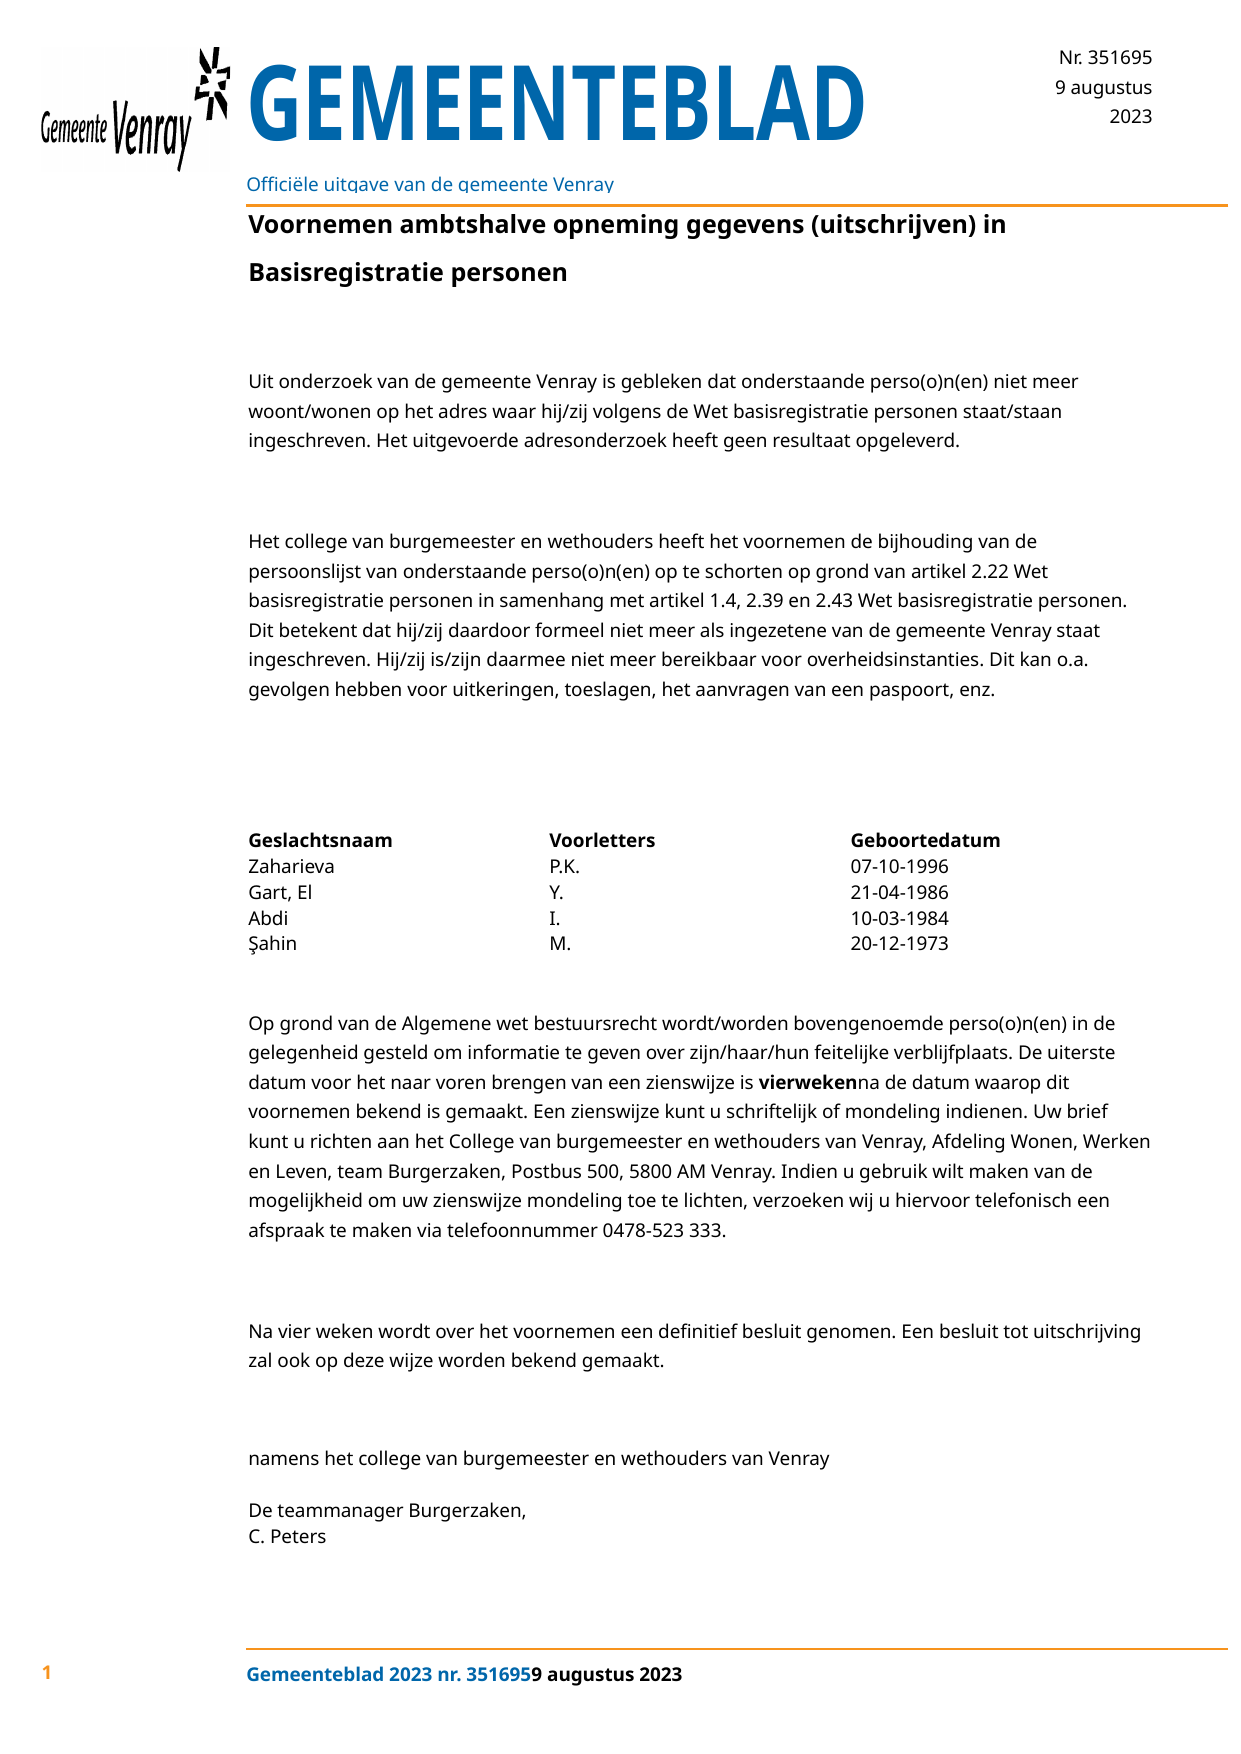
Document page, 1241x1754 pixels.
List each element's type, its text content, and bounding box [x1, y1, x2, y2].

text Op grond van de Algemene wet bestuursrecht wordt/worden bovengenoemde perso(o)n(en) in de gelegenheid gesteld om informatie te geven over zijn/haar/hun feitelijke verblijfplaats. De uiterste datum voor het naar voren brengen van een zienswijze is vierwekenna de datum waarop dit voornemen bekend is gemaakt. Een zienswijze kunt u schriftelijk of mondeling indienen. Uw brief kunt u richten aan het College van burgemeester en wethouders van Venray, Afdeling Wonen, Werken en Leven, team Burgerzaken, Postbus 500, 5800 AM Venray. Indien u gebruik wilt maken van de mogelijkheid om uw zienswijze mondeling toe te lichten, verzoeken wij u hiervoor telefonisch een afspraak te maken via telefoonnummer 0478-523 333. [248, 1010, 1152, 1243]
table_cell Şahin [248, 931, 549, 956]
table_cell 07-10-1996 [850, 853, 1152, 879]
table_cell 10-03-1984 [850, 905, 1152, 931]
text Voornemen ambtshalve opneming gegevens (uitschrijven) in Basisregistratie personen [248, 207, 1152, 288]
table_header Geboortedatum [850, 828, 1152, 853]
table_cell Gart, El [248, 879, 549, 905]
text namens het college van burgemeester en wethouders van Venray [248, 1446, 1152, 1471]
table_cell Zaharieva [248, 853, 549, 879]
picture [41, 47, 231, 172]
table_cell I. [549, 905, 850, 931]
table_header Geslachtsnaam [248, 828, 549, 853]
text C. Peters [248, 1523, 1152, 1548]
text Het college van burgemeester en wethouders heeft het voornemen de bijhouding van de persoonslijst van onderstaande perso(o)n(en) op te schorten op grond van artikel 2.22 Wet basisregistratie personen in samenhang met artikel 1.4, 2.39 en 2.43 Wet basisregistratie personen. Dit betekent dat hij/zij daardoor formeel niet meer als ingezetene van de gemeente Venray staat ingeschreven. Hij/zij is/zijn daarmee niet meer bereikbaar voor overheidsinstanties. Dit kan o.a. gevolgen hebben voor uitkeringen, toeslagen, het aanvragen van een paspoort, enz. [248, 528, 1152, 702]
table_cell Abdi [248, 905, 549, 931]
table_cell Y. [549, 879, 850, 905]
table_cell P.K. [549, 853, 850, 879]
table_cell 20-12-1973 [850, 931, 1152, 956]
table_cell M. [549, 931, 850, 956]
text De teammanager Burgerzaken, [248, 1497, 1152, 1523]
table_cell 21-04-1986 [850, 879, 1152, 905]
text Na vier weken wordt over het voornemen een definitief besluit genomen. Een besluit tot uitschrijving zal ook op deze wijze worden bekend gemaakt. [248, 1318, 1152, 1373]
text Uit onderzoek van de gemeente Venray is gebleken dat onderstaande perso(o)n(en) niet meer woont/wonen op het adres waar hij/zij volgens de Wet basisregistratie personen staat/staan ingeschreven. Het uitgevoerde adresonderzoek heeft geen resultaat opgeleverd. [248, 368, 1152, 453]
table_header Voorletters [549, 828, 850, 853]
